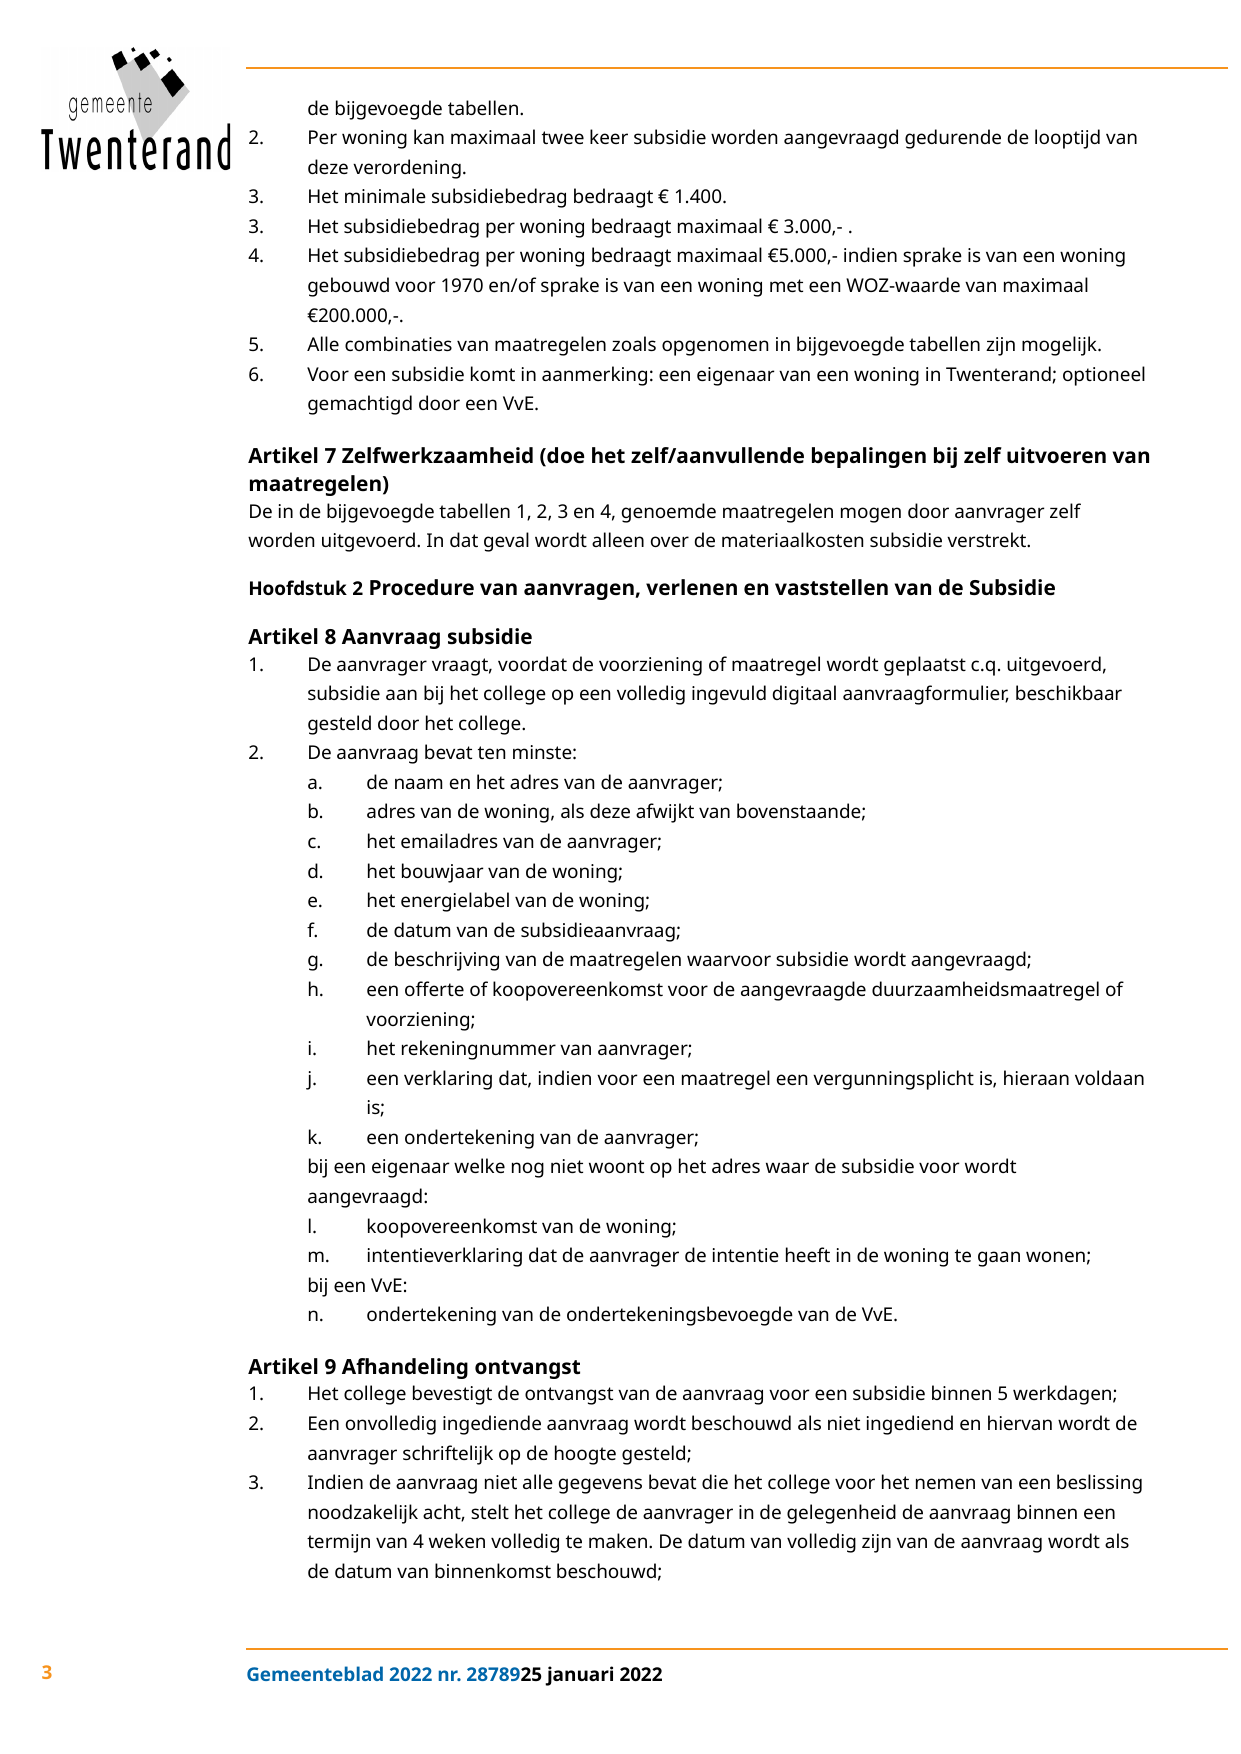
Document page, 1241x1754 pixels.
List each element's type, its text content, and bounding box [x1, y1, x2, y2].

list De aanvrager vraagt, voordat de voorziening of maatregel wordt geplaatst c.q. uitgevoerd, subsidie aan bij het college op een volledig ingevuld digitaal aanvraagformulier, beschikbaar gesteld door het college. [248, 651, 1152, 736]
text Hoofdstuk 2 Procedure van aanvragen, verlenen en vaststellen van de Subsidie [248, 573, 1152, 602]
list de naam en het adres van de aanvrager; [307, 769, 1152, 795]
list de beschrijving van de maatregelen waarvoor subsidie wordt aangevraagd; [307, 947, 1152, 972]
list het emailadres van de aanvrager; [307, 828, 1152, 854]
text De in de bijgevoegde tabellen 1, 2, 3 en 4, genoemde maatregelen mogen door aanvrager zelf worden uitgevoerd. In dat geval wordt alleen over de materiaalkosten subsidie verstrekt. [248, 498, 1152, 553]
list bij een eigenaar welke nog niet woont op het adres waar de subsidie voor wordt [248, 1154, 1152, 1179]
list Een onvolledig ingediende aanvraag wordt beschouwd als niet ingediend en hiervan wordt de aanvrager schriftelijk op de hoogte gesteld; [248, 1410, 1152, 1465]
list een verklaring dat, indien voor een maatregel een vergunningsplicht is, hieraan voldaan is; [307, 1065, 1152, 1120]
text Artikel 8 Aanvraag subsidie [248, 622, 1152, 651]
list een ondertekening van de aanvrager; [307, 1124, 1152, 1150]
list Per woning kan maximaal twee keer subsidie worden aangevraagd gedurende de looptijd van deze verordening. [248, 124, 1152, 180]
list Indien de aanvraag niet alle gegevens bevat die het college voor het nemen van een beslissing noodzakelijk acht, stelt het college de aanvrager in de gelegenheid de aanvraag binnen een termijn van 4 weken volledig te maken. De datum van volledig zijn van de aanvraag wordt als de datum van binnenkomst beschouwd; [248, 1469, 1152, 1584]
list de datum van de subsidieaanvraag; [307, 917, 1152, 943]
list een offerte of koopovereenkomst voor de aangevraagde duurzaamheidsmaatregel of voorziening; [307, 976, 1152, 1032]
list De aanvraag bevat ten minste: [248, 739, 1152, 765]
list koopovereenkomst van de woning; [307, 1213, 1152, 1239]
list het energielabel van de woning; [307, 887, 1152, 913]
list ondertekening van de ondertekeningsbevoegde van de VvE. [307, 1302, 1152, 1327]
list Het college bevestigt de ontvangst van de aanvraag voor een subsidie binnen 5 werkdagen; [248, 1381, 1152, 1406]
list intentieverklaring dat de aanvrager de intentie heeft in de woning te gaan wonen; [307, 1242, 1152, 1268]
list de bijgevoegde tabellen. [248, 95, 1152, 121]
list het rekeningnummer van aanvrager; [307, 1035, 1152, 1061]
list aangevraagd: [248, 1183, 1152, 1209]
list bij een VvE: [248, 1272, 1152, 1298]
list adres van de woning, als deze afwijkt van bovenstaande; [307, 799, 1152, 824]
text Artikel 7 Zelfwerkzaamheid (doe het zelf/aanvullende bepalingen bij zelf uitvoeren van maatregelen) [248, 441, 1152, 498]
list het bouwjaar van de woning; [307, 858, 1152, 884]
list Voor een subsidie komt in aanmerking: een eigenaar van een woning in Twenterand; optioneel gemachtigd door een VvE. [248, 361, 1152, 416]
list Alle combinaties van maatregelen zoals opgenomen in bijgevoegde tabellen zijn mogelijk. [248, 331, 1152, 357]
list Het minimale subsidiebedrag bedraagt € 1.400. [248, 183, 1152, 209]
list Het subsidiebedrag per woning bedraagt maximaal € 3.000,- . [248, 213, 1152, 239]
picture [41, 47, 231, 172]
list Het subsidiebedrag per woning bedraagt maximaal €5.000,- indien sprake is van een woning gebouwd voor 1970 en/of sprake is van een woning met een WOZ-waarde van maximaal €200.000,-. [248, 243, 1152, 328]
text Artikel 9 Afhandeling ontvangst [248, 1352, 1152, 1381]
